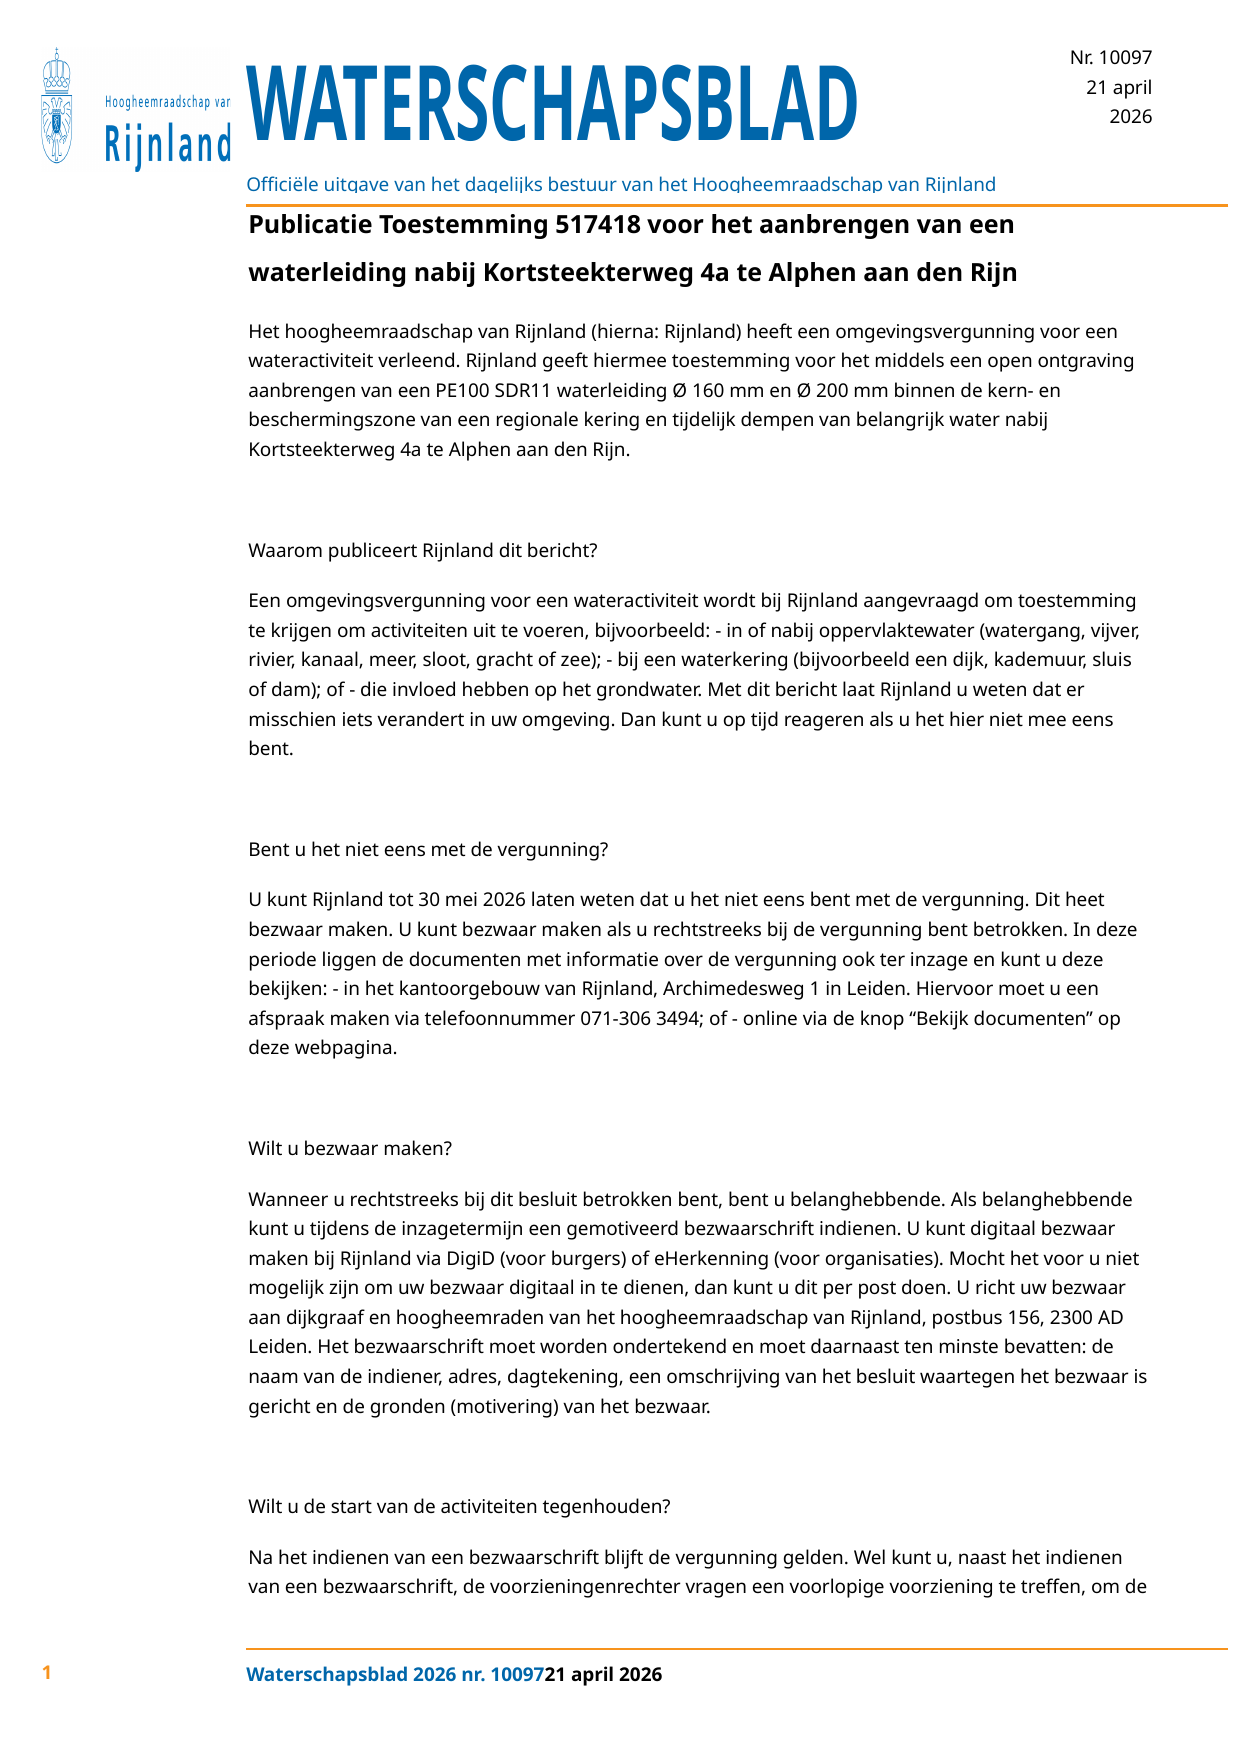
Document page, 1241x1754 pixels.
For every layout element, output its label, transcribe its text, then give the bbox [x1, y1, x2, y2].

picture [41, 47, 231, 172]
text Wilt u de start van de activiteiten tegenhouden? [248, 1494, 1152, 1519]
text Bent u het niet eens met de vergunning? [248, 836, 1152, 862]
text Een omgevingsvergunning voor een wateractiviteit wordt bij Rijnland aangevraagd om toestemming te krijgen om activiteiten uit te voeren, bijvoorbeeld: - in of nabij oppervlaktewater (watergang, vijver, rivier, kanaal, meer, sloot, gracht of zee); - bij een waterkering (bijvoorbeeld een dijk, kademuur, sluis of dam); of - die invloed hebben op het grondwater. Met dit bericht laat Rijnland u weten dat er misschien iets verandert in uw omgeving. Dan kunt u op tijd reageren als u het hier niet mee eens bent. [248, 587, 1152, 761]
text Het hoogheemraadschap van Rijnland (hierna: Rijnland) heeft een omgevingsvergunning voor een wateractiviteit verleend. Rijnland geeft hiermee toestemming voor het middels een open ontgraving aanbrengen van een PE100 SDR11 waterleiding Ø 160 mm en Ø 200 mm binnen de kern- en beschermingszone van een regionale kering en tijdelijk dempen van belangrijk water nabij Kortsteekterweg 4a te Alphen aan den Rijn. [248, 318, 1152, 462]
text U kunt Rijnland tot 30 mei 2026 laten weten dat u het niet eens bent met de vergunning. Dit heet bezwaar maken. U kunt bezwaar maken als u rechtstreeks bij de vergunning bent betrokken. In deze periode liggen de documenten met informatie over de vergunning ook ter inzage en kunt u deze bekijken: - in het kantoorgebouw van Rijnland, Archimedesweg 1 in Leiden. Hiervoor moet u een afspraak maken via telefoonnummer 071-306 3494; of - online via de knop “Bekijk documenten” op deze webpagina. [248, 887, 1152, 1060]
text Wilt u bezwaar maken? [248, 1135, 1152, 1161]
text Publicatie Toestemming 517418 voor het aanbrengen van een waterleiding nabij Kortsteekterweg 4a te Alphen aan den Rijn [248, 207, 1152, 288]
text Wanneer u rechtstreeks bij dit besluit betrokken bent, bent u belanghebbende. Als belanghebbende kunt u tijdens de inzagetermijn een gemotiveerd bezwaarschrift indienen. U kunt digitaal bezwaar maken bij Rijnland via DigiD (voor burgers) of eHerkenning (voor organisaties). Mocht het voor u niet mogelijk zijn om uw bezwaar digitaal in te dienen, dan kunt u dit per post doen. U richt uw bezwaar aan dijkgraaf en hoogheemraden van het hoogheemraadschap van Rijnland, postbus 156, 2300 AD Leiden. Het bezwaarschrift moet worden ondertekend en moet daarnaast ten minste bevatten: de naam van de indiener, adres, dagtekening, een omschrijving van het besluit waartegen het bezwaar is gericht en de gronden (motivering) van het bezwaar. [248, 1186, 1152, 1419]
text Na het indienen van een bezwaarschrift blijft de vergunning gelden. Wel kunt u, naast het indienen van een bezwaarschrift, de voorzieningenrechter vragen een voorlopige voorziening te treffen, om de [248, 1544, 1152, 1599]
text Waarom publiceert Rijnland dit bericht? [248, 537, 1152, 563]
